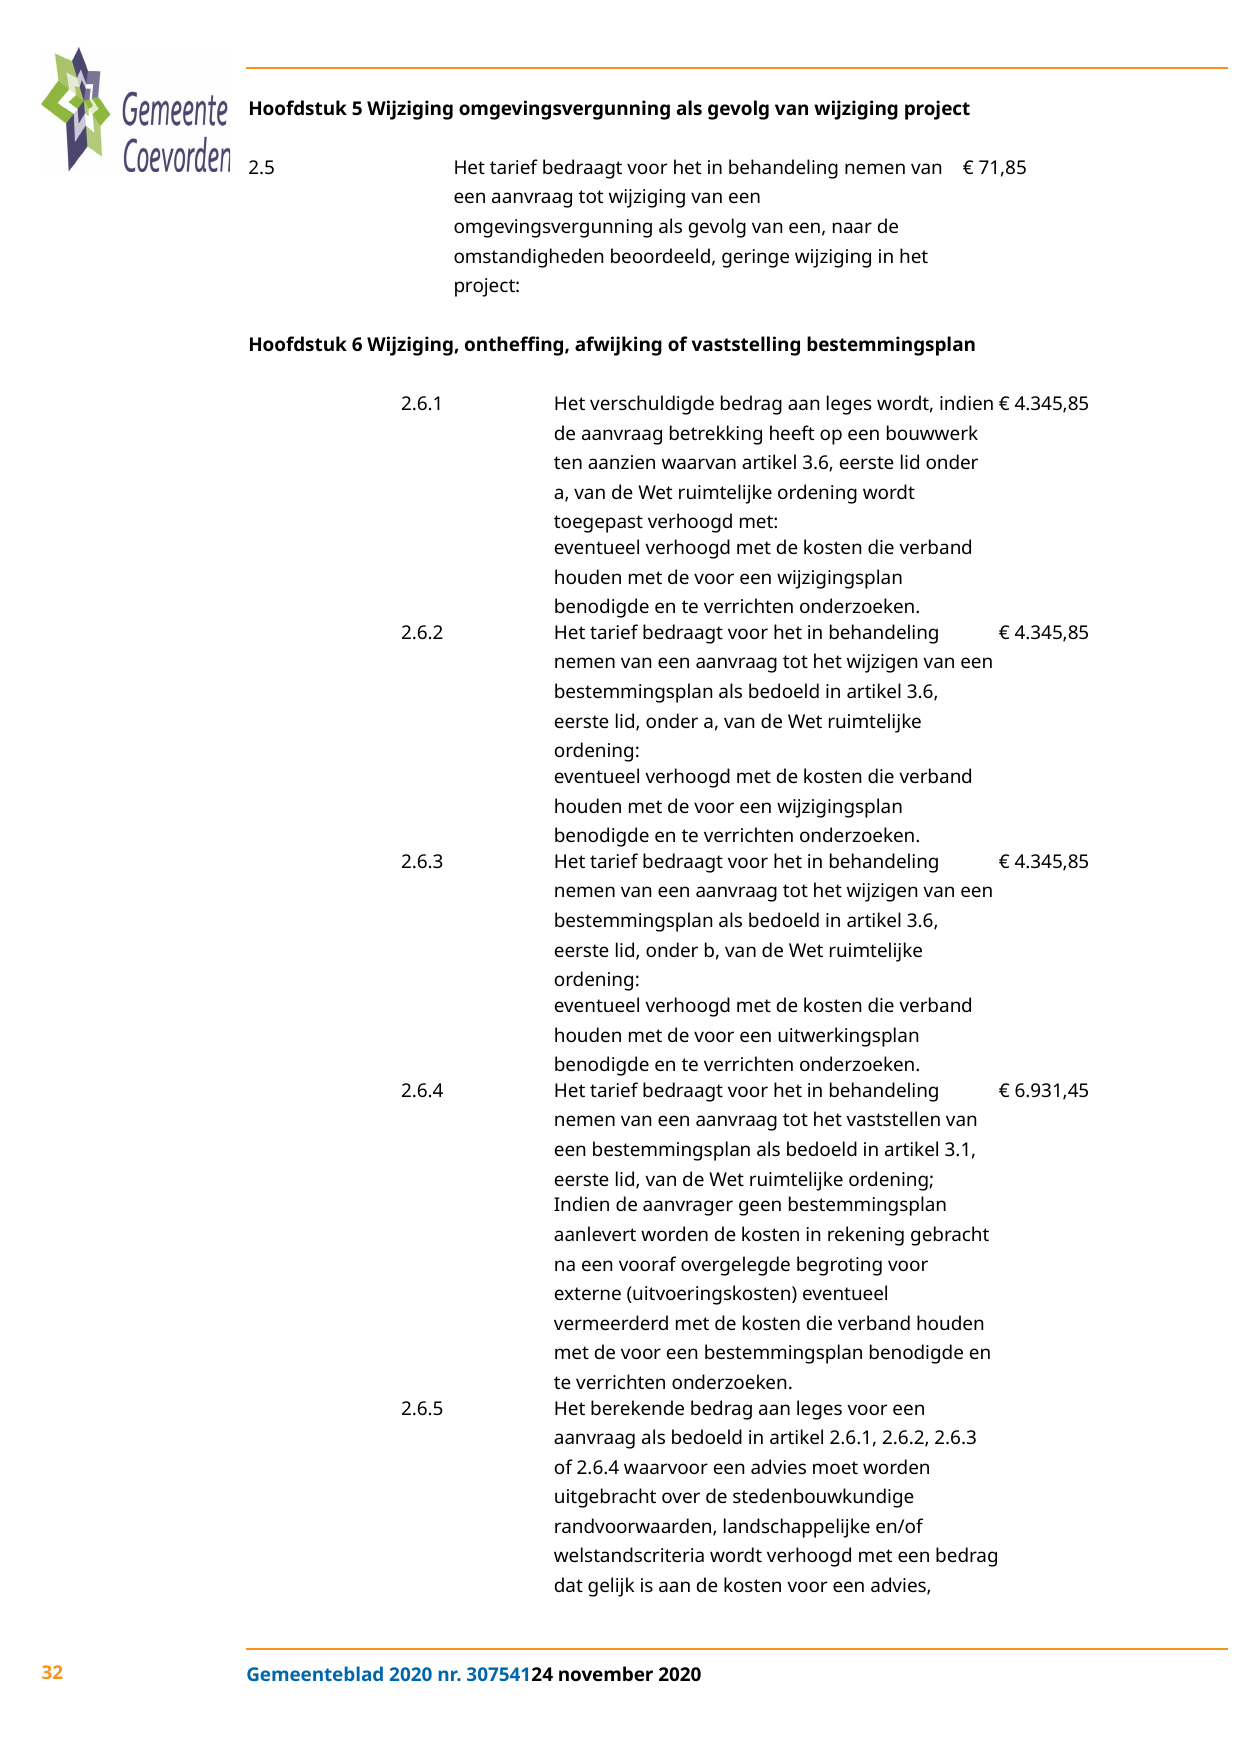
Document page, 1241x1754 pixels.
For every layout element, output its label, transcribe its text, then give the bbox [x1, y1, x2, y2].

table_cell [999, 763, 1152, 848]
table_cell eventueel verhoogd met de kosten die verband houden met de voor een wijzigingsplan benodigde en te verrichten onderzoeken. [554, 534, 999, 619]
table_cell [248, 1192, 401, 1395]
table_cell [999, 1395, 1152, 1598]
table_cell [248, 619, 401, 763]
table_header Het verschuldigde bedrag aan leges wordt, indien de aanvraag betrekking heeft op een bouwwerk ten aanzien waarvan artikel 3.6, eerste lid onder a, van de Wet ruimtelijke ordening wordt toegepast verhoogd met: [554, 390, 999, 534]
table_cell € 6.931,45 [999, 1077, 1152, 1192]
table_cell [248, 1395, 401, 1598]
table_cell [248, 534, 401, 619]
table_header 2.6.1 [401, 390, 554, 534]
table_header Het tarief bedraagt voor het in behandeling nemen van een aanvraag tot wijziging van een omgevingsvergunning als gevolg van een, naar de omstandigheden beoordeeld, geringe wijziging in het project: [453, 154, 963, 298]
table_cell € 4.345,85 [999, 619, 1152, 763]
table_cell [401, 763, 554, 848]
table_cell [401, 1192, 554, 1395]
text Hoofdstuk 6 Wijziging, ontheffing, afwijking of vaststelling bestemmingsplan [248, 331, 1152, 357]
table_cell eventueel verhoogd met de kosten die verband houden met de voor een wijzigingsplan benodigde en te verrichten onderzoeken. [554, 763, 999, 848]
table_header 2.5 [248, 154, 453, 298]
table_cell 2.6.4 [401, 1077, 554, 1192]
table_cell Het tarief bedraagt voor het in behandeling nemen van een aanvraag tot het wijzigen van een bestemmingsplan als bedoeld in artikel 3.6, eerste lid, onder a, van de Wet ruimtelijke ordening: [554, 619, 999, 763]
table_cell [401, 534, 554, 619]
text Hoofdstuk 5 Wijziging omgevingsvergunning als gevolg van wijziging project [248, 95, 1152, 121]
table_cell Het tarief bedraagt voor het in behandeling nemen van een aanvraag tot het wijzigen van een bestemmingsplan als bedoeld in artikel 3.6, eerste lid, onder b, van de Wet ruimtelijke ordening: [554, 848, 999, 992]
table_header € 71,85 [963, 154, 1152, 298]
table_cell Het tarief bedraagt voor het in behandeling nemen van een aanvraag tot het vaststellen van een bestemmingsplan als bedoeld in artikel 3.1, eerste lid, van de Wet ruimtelijke ordening; [554, 1077, 999, 1192]
table_cell Het berekende bedrag aan leges voor een aanvraag als bedoeld in artikel 2.6.1, 2.6.2, 2.6.3 of 2.6.4 waarvoor een advies moet worden uitgebracht over de stedenbouwkundige randvoorwaarden, landschappelijke en/of welstandscriteria wordt verhoogd met een bedrag dat gelijk is aan de kosten voor een advies, [554, 1395, 999, 1598]
table_cell [999, 992, 1152, 1077]
table_header € 4.345,85 [999, 390, 1152, 534]
table_cell 2.6.2 [401, 619, 554, 763]
table_cell 2.6.3 [401, 848, 554, 992]
table_cell [248, 1077, 401, 1192]
table_cell [999, 1192, 1152, 1395]
table_cell [999, 534, 1152, 619]
table_header [248, 390, 401, 534]
table_cell 2.6.5 [401, 1395, 554, 1598]
table_cell € 4.345,85 [999, 848, 1152, 992]
table_cell [248, 848, 401, 992]
table_cell Indien de aanvrager geen bestemmingsplan aanlevert worden de kosten in rekening gebracht na een vooraf overgelegde begroting voor externe (uitvoeringskosten) eventueel vermeerderd met de kosten die verband houden met de voor een bestemmingsplan benodigde en te verrichten onderzoeken. [554, 1192, 999, 1395]
picture [41, 47, 231, 172]
table_cell [248, 763, 401, 848]
table_cell [248, 992, 401, 1077]
table_cell eventueel verhoogd met de kosten die verband houden met de voor een uitwerkingsplan benodigde en te verrichten onderzoeken. [554, 992, 999, 1077]
table_cell [401, 992, 554, 1077]
